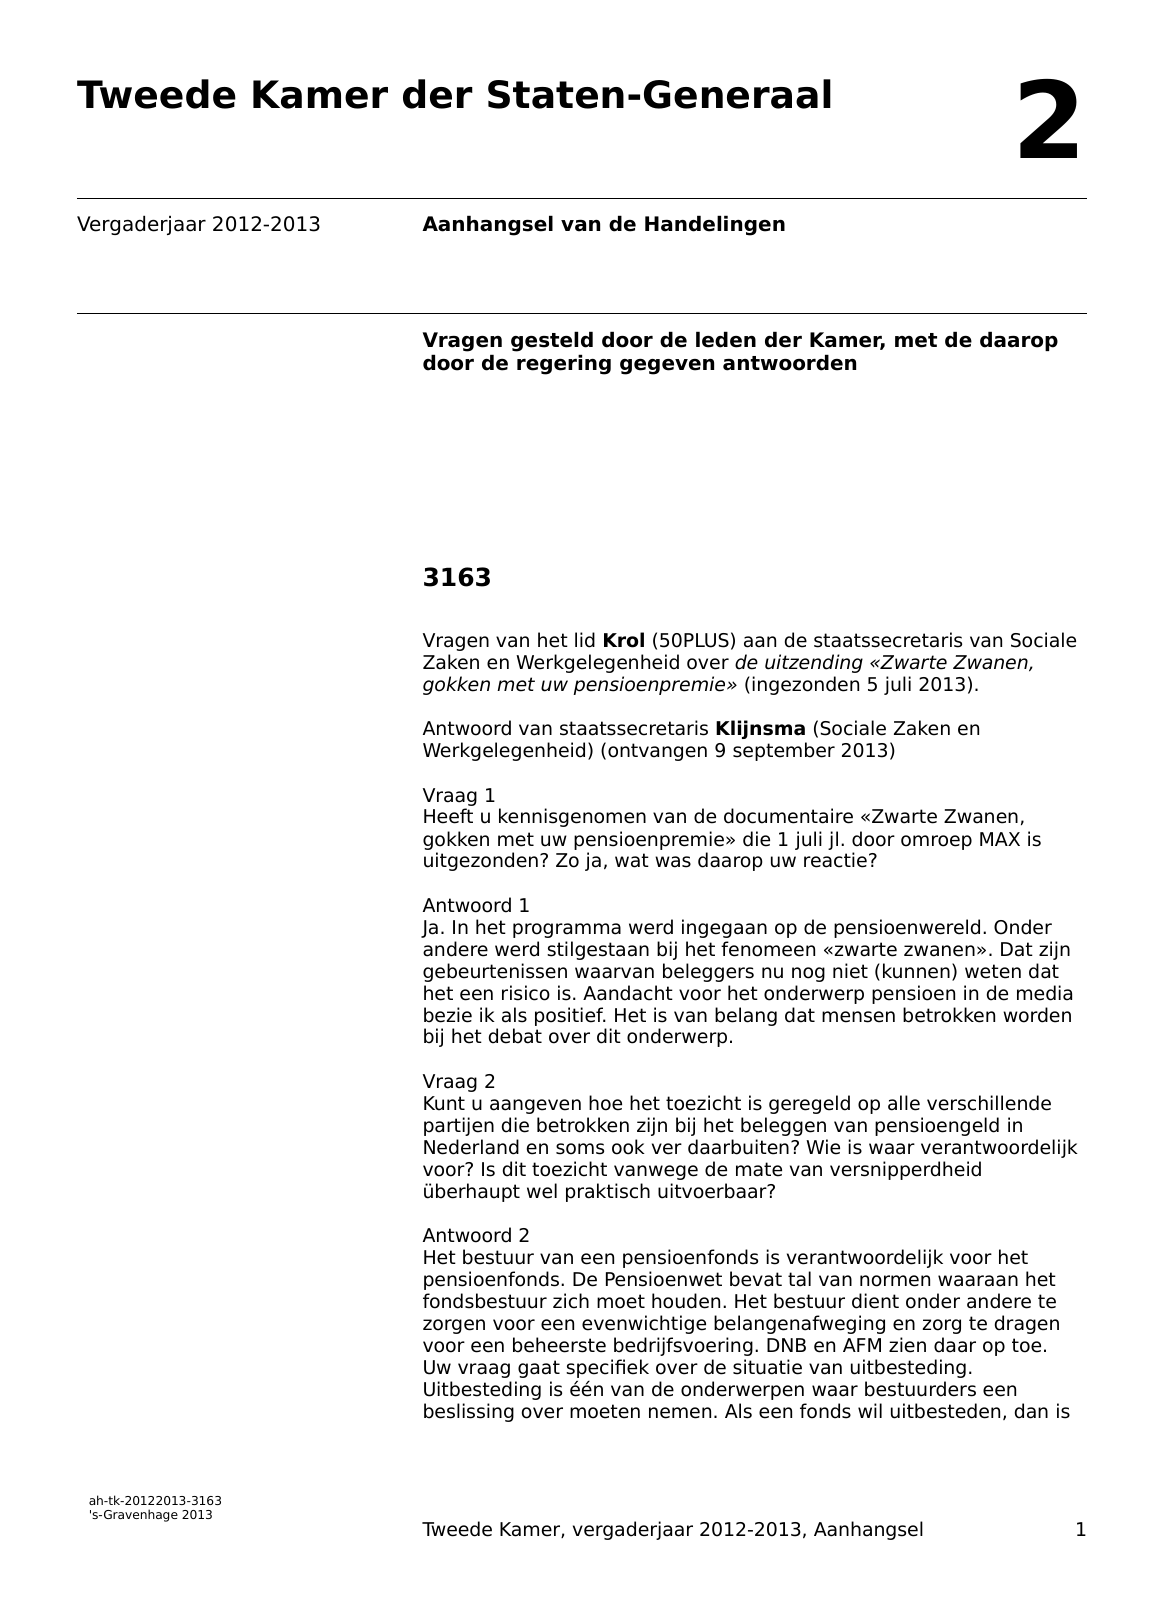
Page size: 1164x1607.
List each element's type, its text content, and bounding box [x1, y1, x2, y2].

text Ja. In het programma werd ingegaan op de pensioenwereld. Onder andere werd stilgestaan bij het fenomeen «zwarte zwanen». Dat zijn gebeurtenissen waarvan beleggers nu nog niet (kunnen) weten dat het een risico is. Aandacht voor het onderwerp pensioen in de media bezie ik als positief. Het is van belang dat mensen betrokken worden bij het debat over dit onderwerp. [422, 917, 1087, 1048]
text Kunt u aangeven hoe het toezicht is geregeld op alle verschillende partijen die betrokken zijn bij het beleggen van pensioengeld in Nederland en soms ook ver daarbuiten? Wie is waar verantwoordelijk voor? Is dit toezicht vanwege de mate van versnipperdheid überhaupt wel praktisch uitvoerbaar? [422, 1093, 1087, 1202]
text Antwoord 2 [422, 1225, 1087, 1247]
text Heeft u kennisgenomen van de documentaire «Zwarte Zwanen, gokken met uw pensioenpremie» die 1 juli jl. door omroep MAX is uitgezonden? Zo ja, wat was daarop uw reactie? [422, 806, 1087, 872]
table_cell Vergaderjaar 2012-2013 [77, 199, 422, 313]
text 3163 [422, 563, 1087, 592]
text Vragen van het lid Krol (50PLUS) aan de staatssecretaris van Sociale Zaken en Werkgelegenheid over de uitzending «Zwarte Zwanen, gokken met uw pensioenpremie» (ingezonden 5 juli 2013). [422, 630, 1087, 696]
text Uw vraag gaat specifiek over de situatie van uitbesteding. Uitbesteding is één van de onderwerpen waar bestuurders een beslissing over moeten nemen. Als een fonds wil uitbesteden, dan is [422, 1357, 1087, 1422]
table_header 2 [886, 59, 1087, 198]
text Het bestuur van een pensioenfonds is verantwoordelijk voor het pensioenfonds. De Pensioenwet bevat tal van normen waaraan het fondsbestuur zich moet houden. Het bestuur dient onder andere te zorgen voor een evenwichtige belangenafweging en zorg te dragen voor een beheerste bedrijfsvoering. DNB en AFM zien daar op toe. [422, 1247, 1087, 1357]
text Antwoord 1 [422, 894, 1087, 917]
table_cell [77, 314, 422, 375]
text Vraag 2 [422, 1071, 1087, 1093]
text Antwoord van staatssecretaris Klijnsma (Sociale Zaken en Werkgelegenheid) (ontvangen 9 september 2013) [422, 718, 1087, 762]
table_cell Aanhangsel van de Handelingen [422, 199, 1087, 313]
text 's-Gravenhage 2013 [88, 1508, 323, 1522]
text ah-tk-20122013-3163 [88, 1494, 323, 1508]
table_cell Vragen gesteld door de leden der Kamer, met de daarop door de regering gegeven antwoorden [422, 314, 1087, 375]
table_header Tweede Kamer der Staten-Generaal [77, 59, 886, 198]
text Vraag 1 [422, 784, 1087, 806]
